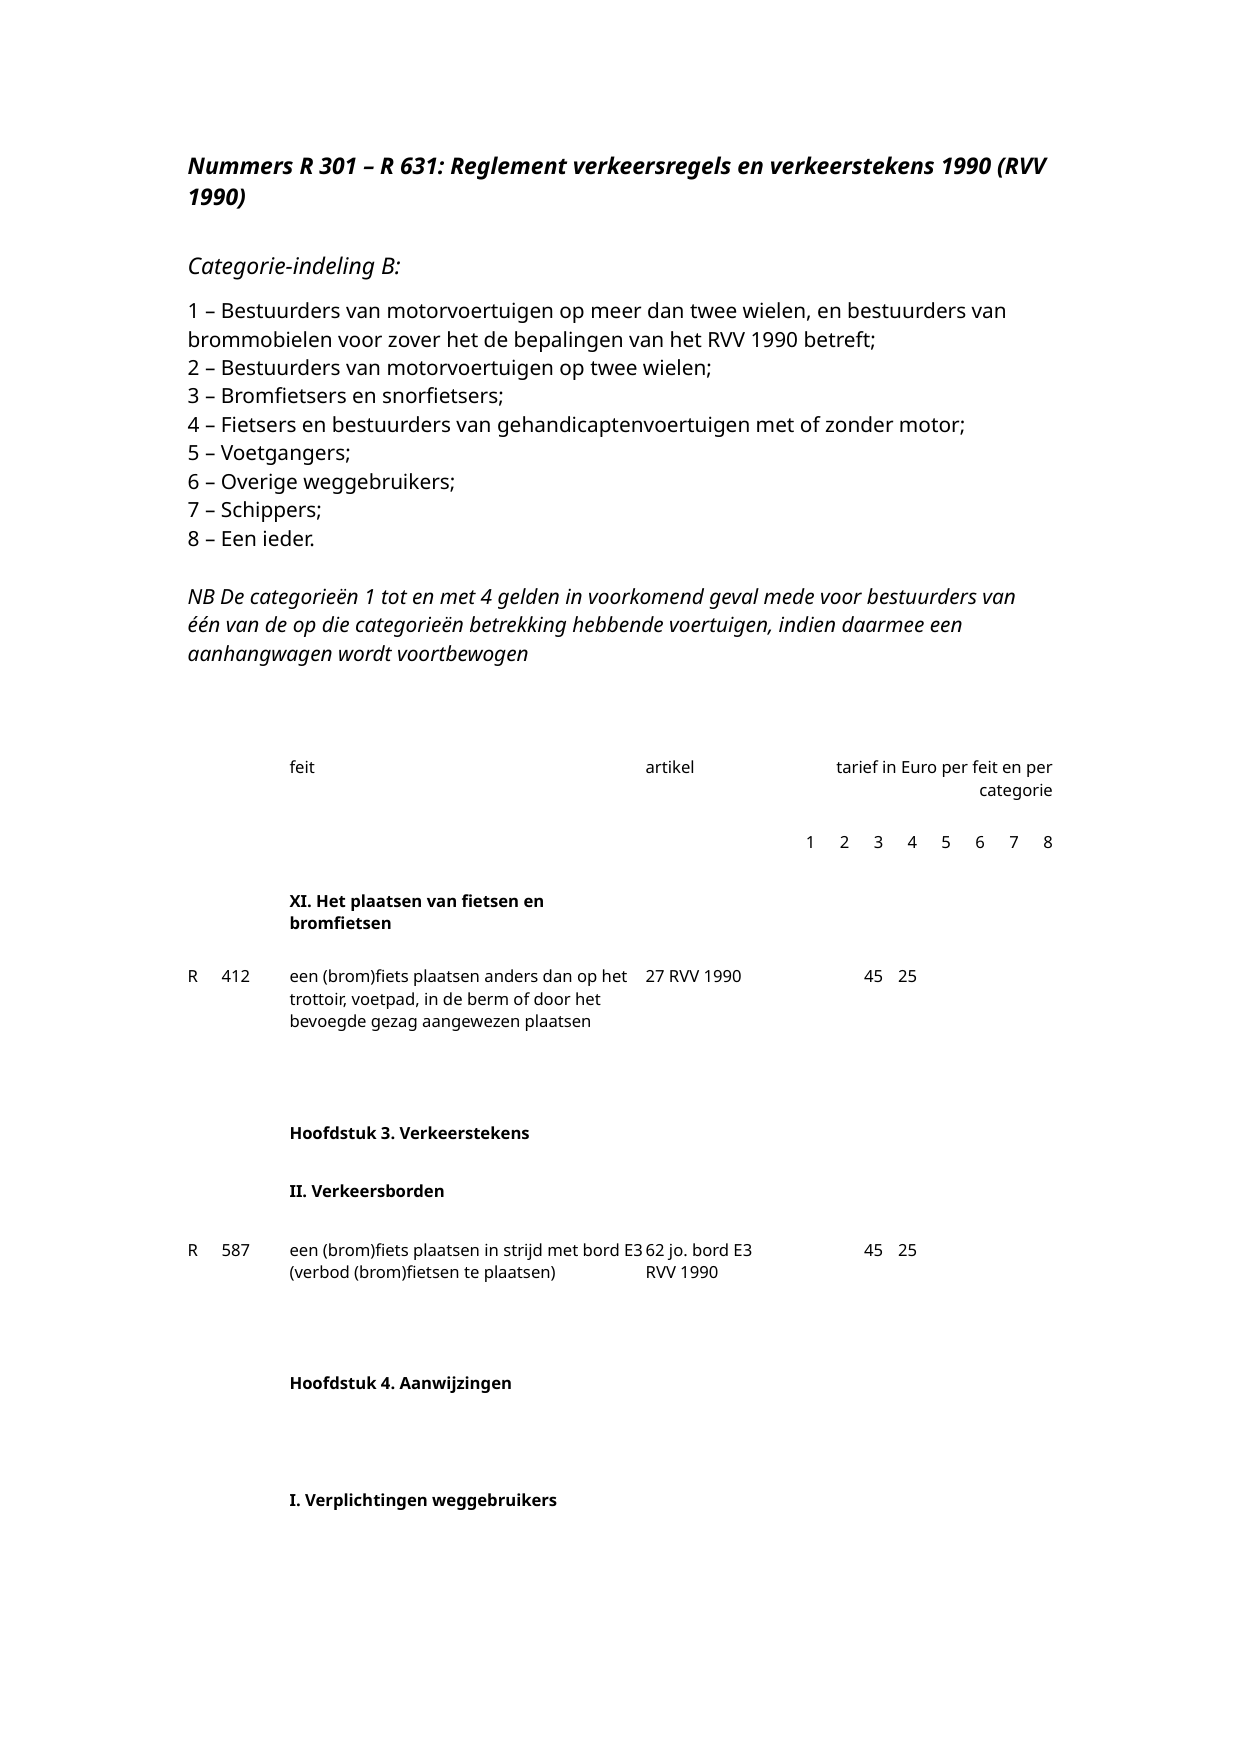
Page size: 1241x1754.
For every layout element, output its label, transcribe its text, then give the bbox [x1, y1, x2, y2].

table_cell [985, 889, 1019, 965]
table_cell XI. Het plaatsen van fietsen en bromfietsen [289, 889, 645, 965]
table_cell [883, 1180, 917, 1238]
table_cell [883, 1121, 917, 1180]
table_cell [645, 831, 781, 889]
table_cell 45 [849, 965, 883, 1063]
subtitle Nummers R 301 – R 631: Reglement verkeersregels en verkeerstekens 1990 (RVV 1990) [187, 150, 1053, 212]
table_cell [289, 1314, 645, 1372]
table_cell [1019, 889, 1053, 965]
table_cell [951, 1238, 985, 1313]
table_cell [849, 1430, 883, 1489]
text 7 – Schippers; [187, 495, 1053, 524]
table_cell [255, 831, 289, 889]
table_cell [1019, 1372, 1053, 1430]
table_cell [883, 1489, 917, 1547]
table_cell 3 [849, 831, 883, 889]
table_cell [849, 1372, 883, 1430]
table_cell [849, 1180, 883, 1238]
table_cell [188, 1314, 221, 1372]
table_cell [255, 1063, 289, 1121]
table_cell [951, 1372, 985, 1430]
table_cell [1019, 965, 1053, 1063]
table_cell [781, 1063, 815, 1121]
table_header [188, 755, 221, 831]
table_cell [289, 831, 645, 889]
table_cell 412 [221, 965, 255, 1063]
table_cell [985, 965, 1019, 1063]
table_cell [815, 1430, 849, 1489]
table_cell [917, 1063, 951, 1121]
table_cell [221, 1063, 255, 1121]
table_cell [815, 1063, 849, 1121]
subtitle Categorie-indeling B: [187, 250, 1053, 281]
table_cell [645, 1372, 781, 1430]
table_cell R [188, 965, 221, 1063]
table_cell [781, 889, 815, 965]
text 1 – Bestuurders van motorvoertuigen op meer dan twee wielen, en bestuurders van brommobielen voor zover het de bepalingen van het RVV 1990 betreft; [187, 296, 1053, 353]
table_cell [645, 889, 781, 965]
table_cell 27 RVV 1990 [645, 965, 781, 1063]
table_cell [985, 1372, 1019, 1430]
table_cell [1019, 1430, 1053, 1489]
table_cell [289, 1063, 645, 1121]
table_cell [645, 1121, 781, 1180]
table_cell 45 [849, 1238, 883, 1313]
table_cell [188, 1180, 221, 1238]
table_cell [985, 1489, 1019, 1547]
text 5 – Voetgangers; [187, 438, 1053, 467]
text NB De categorieën 1 tot en met 4 gelden in voorkomend geval mede voor bestuurders van één van de op die categorieën betrekking hebbende voertuigen, indien daarmee een aanhangwagen wordt voortbewogen [187, 582, 1053, 667]
table_cell [815, 1372, 849, 1430]
table_cell [221, 1489, 255, 1547]
table_header tarief in Euro per feit en per categorie [781, 755, 1053, 831]
table_cell [917, 1314, 951, 1372]
table_cell [645, 1063, 781, 1121]
table_cell Hoofdstuk 4. Aanwijzingen [289, 1372, 645, 1430]
table_cell [951, 889, 985, 965]
table_cell [255, 1372, 289, 1430]
table_cell [188, 1489, 221, 1547]
table_cell [221, 889, 255, 965]
table_cell [951, 1063, 985, 1121]
table_cell [221, 1372, 255, 1430]
table_cell [781, 1314, 815, 1372]
table_cell [883, 1063, 917, 1121]
table_cell [815, 1238, 849, 1313]
table_cell [1019, 1121, 1053, 1180]
table_cell [645, 1180, 781, 1238]
table_cell Hoofdstuk 3. Verkeerstekens [289, 1121, 645, 1180]
table_cell [188, 1063, 221, 1121]
table_cell [985, 1180, 1019, 1238]
table_cell een (brom)fiets plaatsen anders dan op het trottoir, voetpad, in de berm of door het bevoegde gezag aangewezen plaatsen [289, 965, 645, 1063]
table_cell [255, 1430, 289, 1489]
table_cell [883, 1314, 917, 1372]
table_cell [883, 889, 917, 965]
table_cell [815, 1314, 849, 1372]
table_cell [1019, 1314, 1053, 1372]
table_cell 7 [985, 831, 1019, 889]
table_cell [221, 1180, 255, 1238]
table_cell [917, 965, 951, 1063]
table_cell [917, 889, 951, 965]
table_cell [255, 1238, 289, 1313]
table_header artikel [645, 755, 781, 831]
table_cell [815, 889, 849, 965]
table_cell [781, 1489, 815, 1547]
table_cell 25 [883, 965, 917, 1063]
table_cell [781, 1430, 815, 1489]
table_cell R [188, 1238, 221, 1313]
table_cell 25 [883, 1238, 917, 1313]
table_cell [815, 1489, 849, 1547]
table_cell [645, 1489, 781, 1547]
table_cell [289, 1430, 645, 1489]
table_cell [985, 1121, 1019, 1180]
table_cell [985, 1063, 1019, 1121]
table_cell [917, 1180, 951, 1238]
table_cell [849, 1314, 883, 1372]
table_cell [951, 1430, 985, 1489]
text 4 – Fietsers en bestuurders van gehandicaptenvoertuigen met of zonder motor; [187, 410, 1053, 438]
text 2 – Bestuurders van motorvoertuigen op twee wielen; [187, 353, 1053, 382]
table_cell [255, 1121, 289, 1180]
table_cell [255, 1314, 289, 1372]
table_cell [1019, 1238, 1053, 1313]
table_cell [645, 1430, 781, 1489]
text 3 – Bromfietsers en snorfietsers; [187, 382, 1053, 410]
table_cell [917, 1489, 951, 1547]
table_cell [985, 1314, 1019, 1372]
table_cell [188, 889, 221, 965]
table_cell een (brom)fiets plaatsen in strijd met bord E3 (verbod (brom)fietsen te plaatsen) [289, 1238, 645, 1313]
text 8 – Een ieder. [187, 524, 1053, 552]
table_cell [917, 1430, 951, 1489]
table_cell I. Verplichtingen weggebruikers [289, 1489, 645, 1547]
table_cell [951, 1314, 985, 1372]
table_cell [849, 1063, 883, 1121]
table_cell [188, 1430, 221, 1489]
table_cell [221, 1121, 255, 1180]
table_header [221, 755, 255, 831]
table_cell [255, 965, 289, 1063]
table_cell [985, 1238, 1019, 1313]
table_cell [781, 965, 815, 1063]
table_cell [221, 1430, 255, 1489]
table_cell [221, 1314, 255, 1372]
table_cell [645, 1314, 781, 1372]
table_cell [1019, 1063, 1053, 1121]
text 6 – Overige weggebruikers; [187, 467, 1053, 495]
table_cell [815, 1180, 849, 1238]
table_cell [917, 1121, 951, 1180]
table_header feit [289, 755, 645, 831]
table_cell 2 [815, 831, 849, 889]
table_cell [1019, 1180, 1053, 1238]
table_cell [849, 889, 883, 965]
table_cell [781, 1372, 815, 1430]
table_cell [1019, 1489, 1053, 1547]
table_cell [781, 1238, 815, 1313]
table_cell 587 [221, 1238, 255, 1313]
table_cell 62 jo. bord E3 RVV 1990 [645, 1238, 781, 1313]
table_cell [188, 831, 221, 889]
table_cell [951, 1121, 985, 1180]
table_cell [781, 1121, 815, 1180]
table_cell [849, 1121, 883, 1180]
table_cell [188, 1372, 221, 1430]
table_cell [781, 1180, 815, 1238]
table_cell [188, 1121, 221, 1180]
table_cell 6 [951, 831, 985, 889]
table_cell II. Verkeersborden [289, 1180, 645, 1238]
table_cell [255, 1180, 289, 1238]
table_cell [951, 1180, 985, 1238]
table_cell [255, 1489, 289, 1547]
table_cell 1 [781, 831, 815, 889]
table_header [255, 755, 289, 831]
table_cell [951, 1489, 985, 1547]
table_cell [917, 1238, 951, 1313]
table_cell [815, 965, 849, 1063]
table_cell [255, 889, 289, 965]
table_cell [917, 1372, 951, 1430]
table_cell [221, 831, 255, 889]
table_cell [849, 1489, 883, 1547]
table_cell [985, 1430, 1019, 1489]
table_cell [883, 1372, 917, 1430]
table_cell 5 [917, 831, 951, 889]
table_cell 8 [1019, 831, 1053, 889]
table_cell [951, 965, 985, 1063]
table_cell 4 [883, 831, 917, 889]
table_cell [883, 1430, 917, 1489]
table_cell [815, 1121, 849, 1180]
